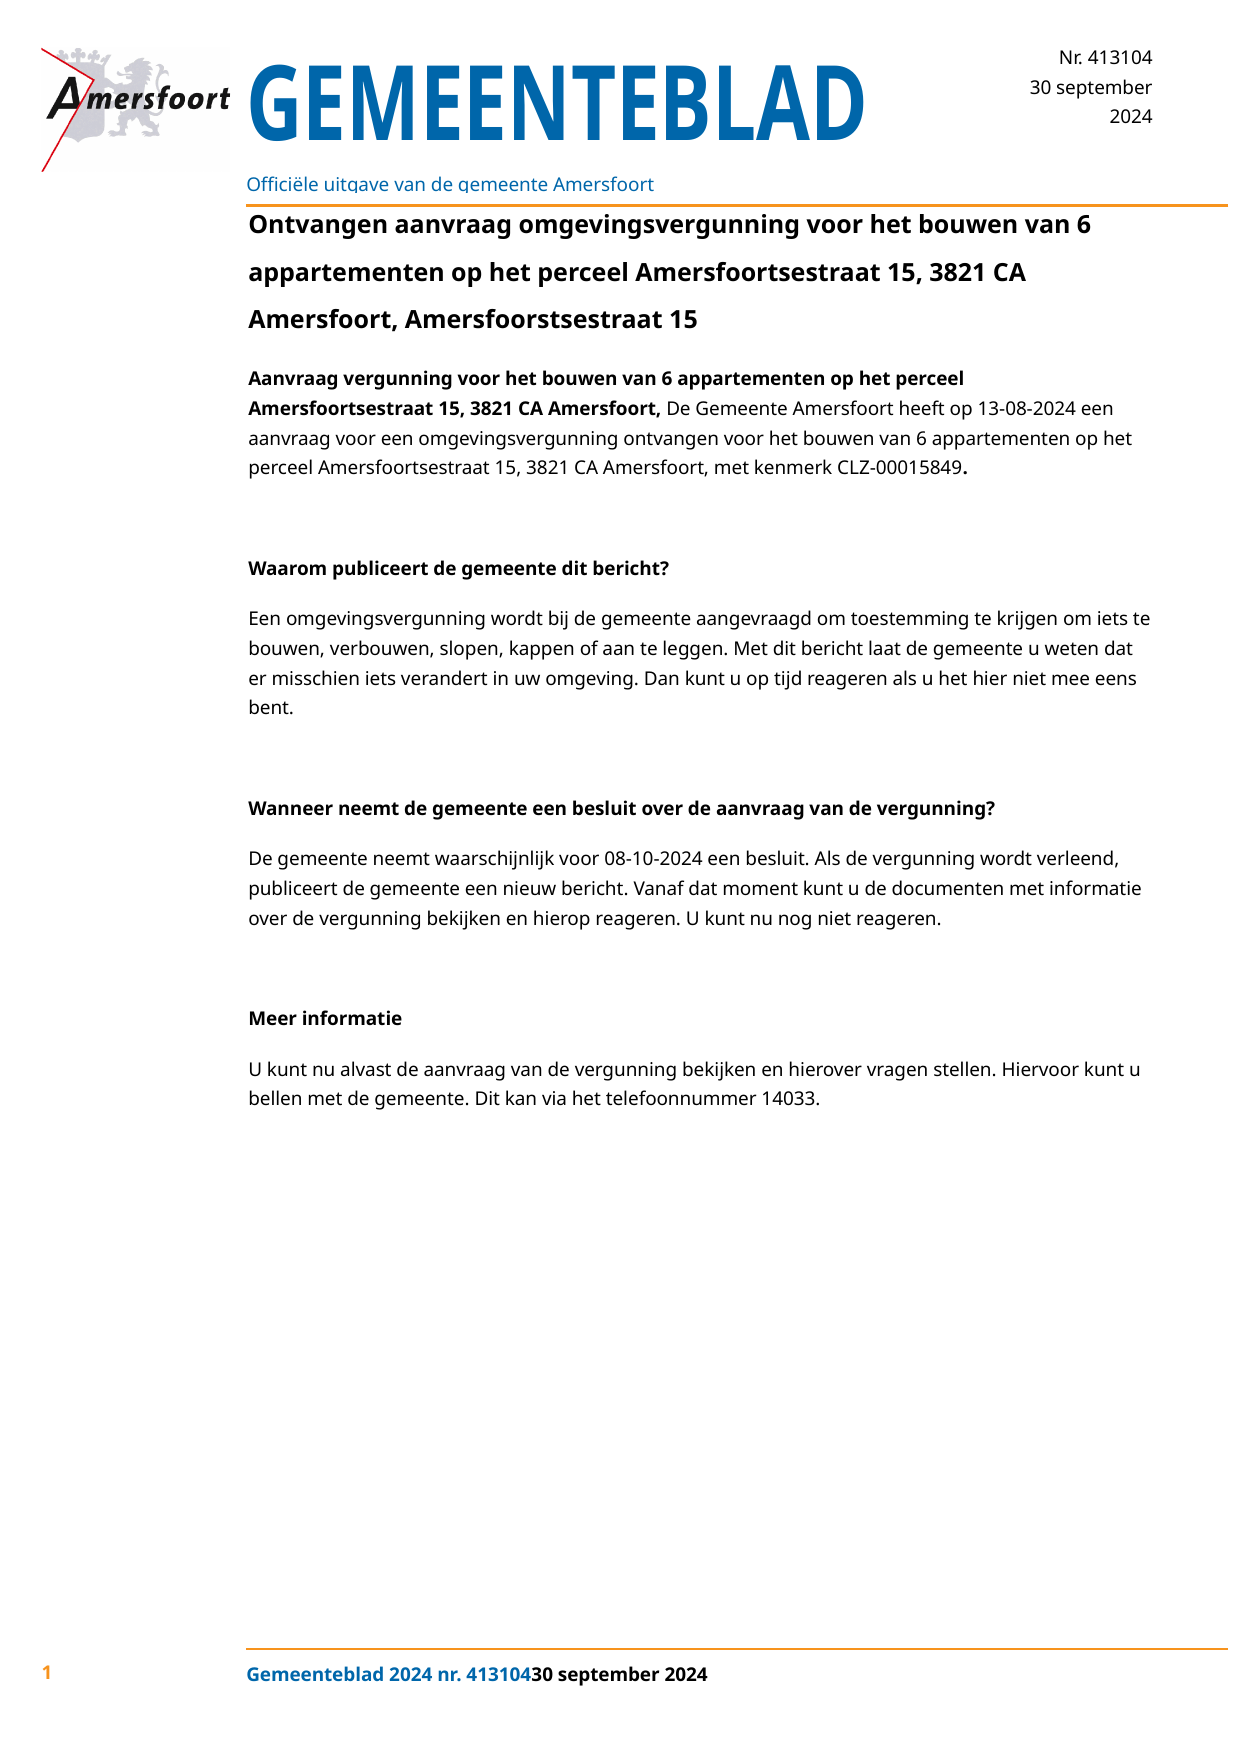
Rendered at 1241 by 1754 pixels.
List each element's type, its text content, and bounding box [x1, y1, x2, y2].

text Meer informatie [248, 1006, 1152, 1031]
picture [41, 47, 231, 172]
text Wanneer neemt de gemeente een besluit over de aanvraag van de vergunning? [248, 795, 1152, 821]
text Aanvraag vergunning voor het bouwen van 6 appartementen op het perceel Amersfoortsestraat 15, 3821 CA Amersfoort, De Gemeente Amersfoort heeft op 13-08-2024 een aanvraag voor een omgevingsvergunning ontvangen voor het bouwen van 6 appartementen op het perceel Amersfoortsestraat 15, 3821 CA Amersfoort, met kenmerk CLZ-00015849. [248, 366, 1152, 480]
text Waarom publiceert de gemeente dit bericht? [248, 555, 1152, 581]
text Een omgevingsvergunning wordt bij de gemeente aangevraagd om toestemming te krijgen om iets te bouwen, verbouwen, slopen, kappen of aan te leggen. Met dit bericht laat de gemeente u weten dat er misschien iets verandert in uw omgeving. Dan kunt u op tijd reageren als u het hier niet mee eens bent. [248, 606, 1152, 720]
text Ontvangen aanvraag omgevingsvergunning voor het bouwen van 6 appartementen op het perceel Amersfoortsestraat 15, 3821 CA Amersfoort, Amersfoorstsestraat 15 [248, 207, 1152, 336]
text De gemeente neemt waarschijnlijk voor 08-10-2024 een besluit. Als de vergunning wordt verleend, publiceert de gemeente een nieuw bericht. Vanaf dat moment kunt u de documenten met informatie over de vergunning bekijken en hierop reageren. U kunt nu nog niet reageren. [248, 846, 1152, 930]
text U kunt nu alvast de aanvraag van de vergunning bekijken en hierover vragen stellen. Hiervoor kunt u bellen met de gemeente. Dit kan via het telefoonnummer 14033. [248, 1056, 1152, 1111]
